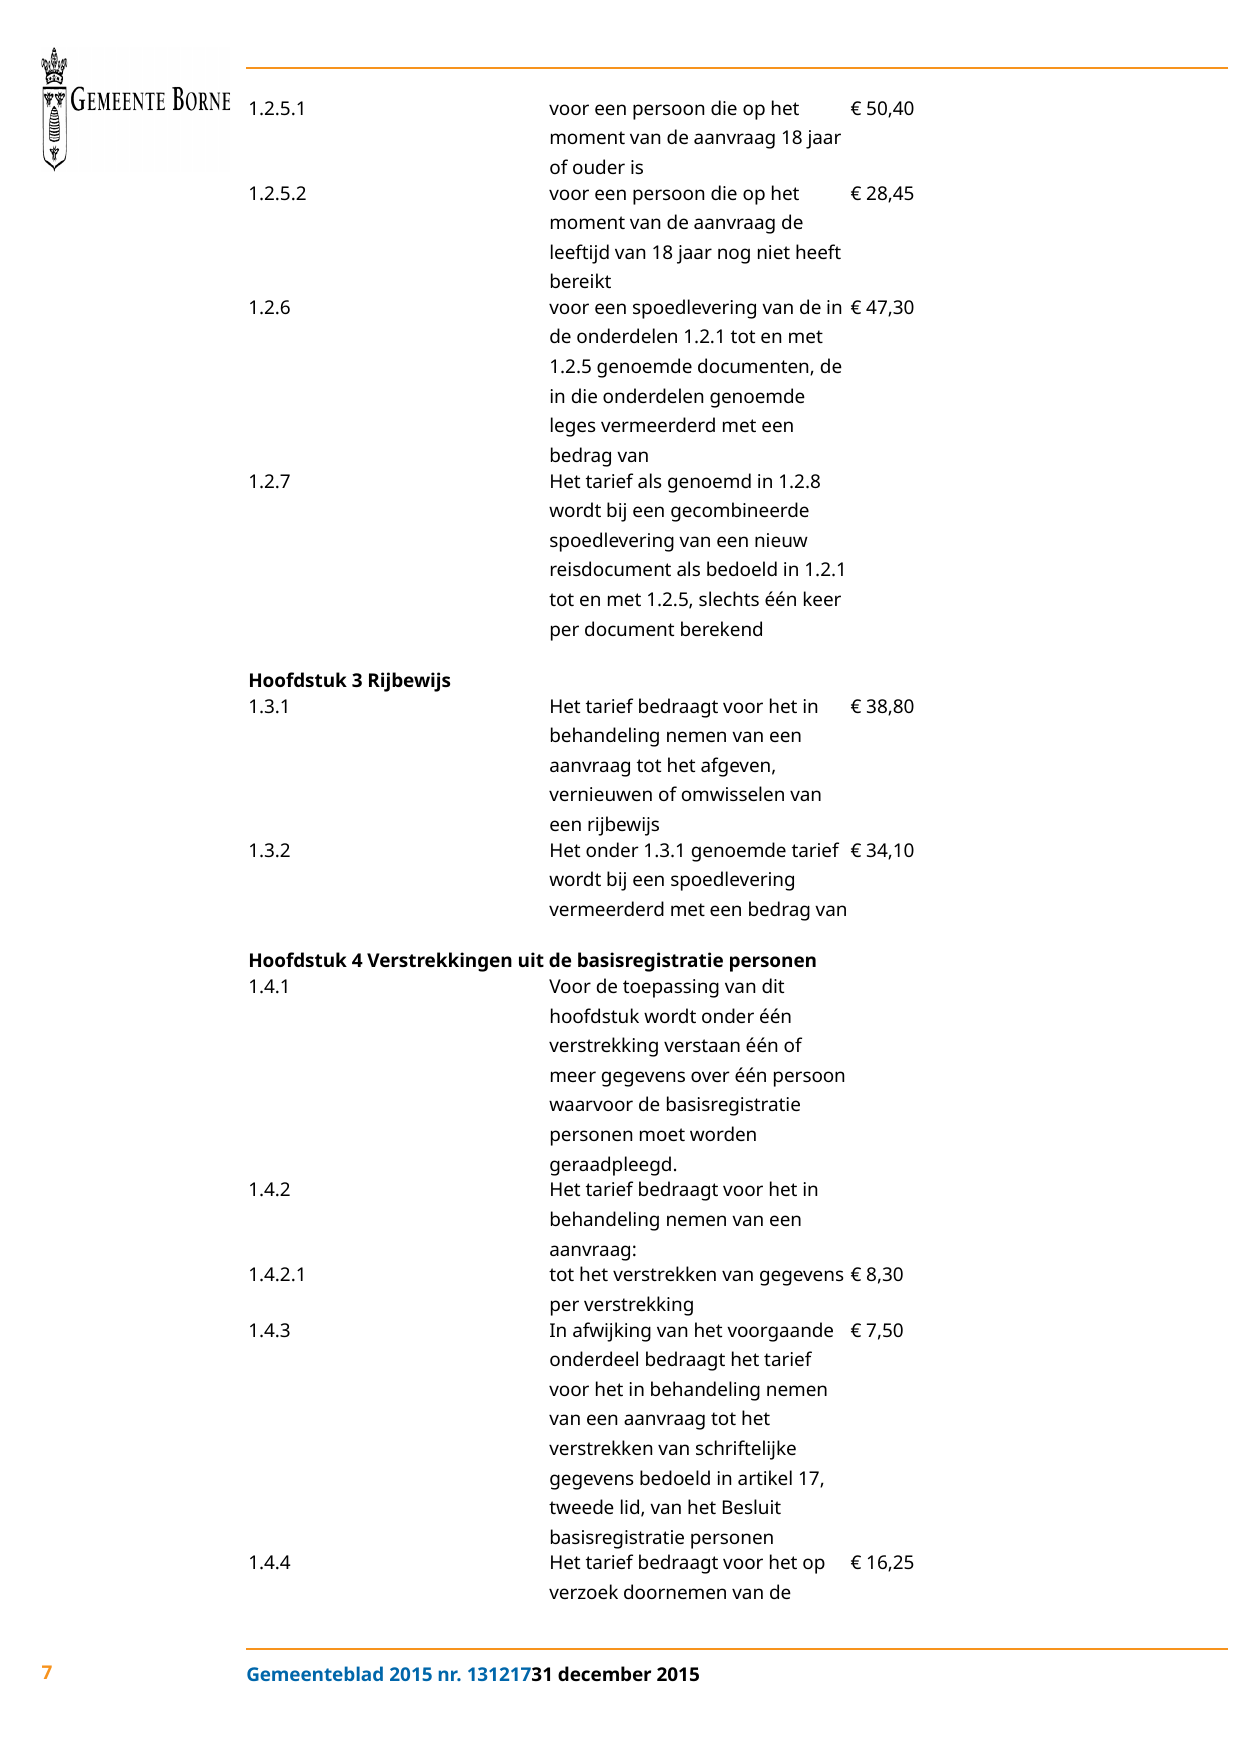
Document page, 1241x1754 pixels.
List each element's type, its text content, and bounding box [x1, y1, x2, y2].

table_cell [549, 667, 850, 693]
picture [41, 47, 231, 172]
table_cell Voor de toepassing van dit hoofdstuk wordt onder één verstrekking verstaan één of meer gegevens over één persoon waarvoor de basisregistratie personen moet worden geraadpleegd. [549, 973, 850, 1177]
table_cell Het tarief als genoemd in 1.2.8 wordt bij een gecombineerde spoedlevering van een nieuw reisdocument als bedoeld in 1.2.1 tot en met 1.2.5, slechts één keer per document berekend [549, 468, 850, 641]
table_cell 1.3.1 [248, 693, 549, 837]
table_cell voor een spoedlevering van de in de onderdelen 1.2.1 tot en met 1.2.5 genoemde documenten, de in die onderdelen genoemde leges vermeerderd met een bedrag van [549, 294, 850, 468]
table_cell Het onder 1.3.1 genoemde tarief wordt bij een spoedlevering vermeerderd met een bedrag van [549, 837, 850, 922]
table_cell 1.2.5.2 [248, 180, 549, 294]
table_cell 1.2.7 [248, 468, 549, 641]
table_cell € 28,45 [850, 180, 1152, 294]
table_cell [248, 641, 549, 667]
table_cell In afwijking van het voorgaande onderdeel bedraagt het tarief voor het in behandeling nemen van een aanvraag tot het verstrekken van schriftelijke gegevens bedoeld in artikel 17, tweede lid, van het Besluit basisregistratie personen [549, 1317, 850, 1549]
table_cell [549, 922, 850, 948]
table_cell 1.4.4 [248, 1550, 549, 1605]
table_cell 1.4.2.1 [248, 1261, 549, 1317]
table_cell € 47,30 [850, 294, 1152, 468]
table_cell 1.4.1 [248, 973, 549, 1177]
table_cell Hoofdstuk 4 Verstrekkingen uit de basisregistratie personen [248, 948, 850, 973]
table_cell voor een persoon die op het moment van de aanvraag 18 jaar of ouder is [549, 95, 850, 180]
table_cell voor een persoon die op het moment van de aanvraag de leeftijd van 18 jaar nog niet heeft bereikt [549, 180, 850, 294]
table_cell 1.3.2 [248, 837, 549, 922]
table_cell € 50,40 [850, 95, 1152, 180]
table_cell tot het verstrekken van gegevens per verstrekking [549, 1261, 850, 1317]
table_cell 1.2.6 [248, 294, 549, 468]
table_cell € 7,50 [850, 1317, 1152, 1549]
table_cell 1.4.2 [248, 1177, 549, 1261]
table_cell € 16,25 [850, 1550, 1152, 1605]
table_cell 1.2.5.1 [248, 95, 549, 180]
table_cell Hoofdstuk 3 Rijbewijs [248, 667, 549, 693]
table_cell € 34,10 [850, 837, 1152, 922]
table_cell Het tarief bedraagt voor het in behandeling nemen van een aanvraag tot het afgeven, vernieuwen of omwisselen van een rijbewijs [549, 693, 850, 837]
table_cell Het tarief bedraagt voor het op verzoek doornemen van de [549, 1550, 850, 1605]
table_cell [850, 973, 1152, 1177]
table_cell € 38,80 [850, 693, 1152, 837]
table_cell [850, 1177, 1152, 1261]
table_cell [850, 468, 1152, 641]
table_cell € 8,30 [850, 1261, 1152, 1317]
table_cell [248, 922, 549, 948]
table_cell [850, 922, 1152, 948]
table_cell Het tarief bedraagt voor het in behandeling nemen van een aanvraag: [549, 1177, 850, 1261]
table_cell 1.4.3 [248, 1317, 549, 1549]
